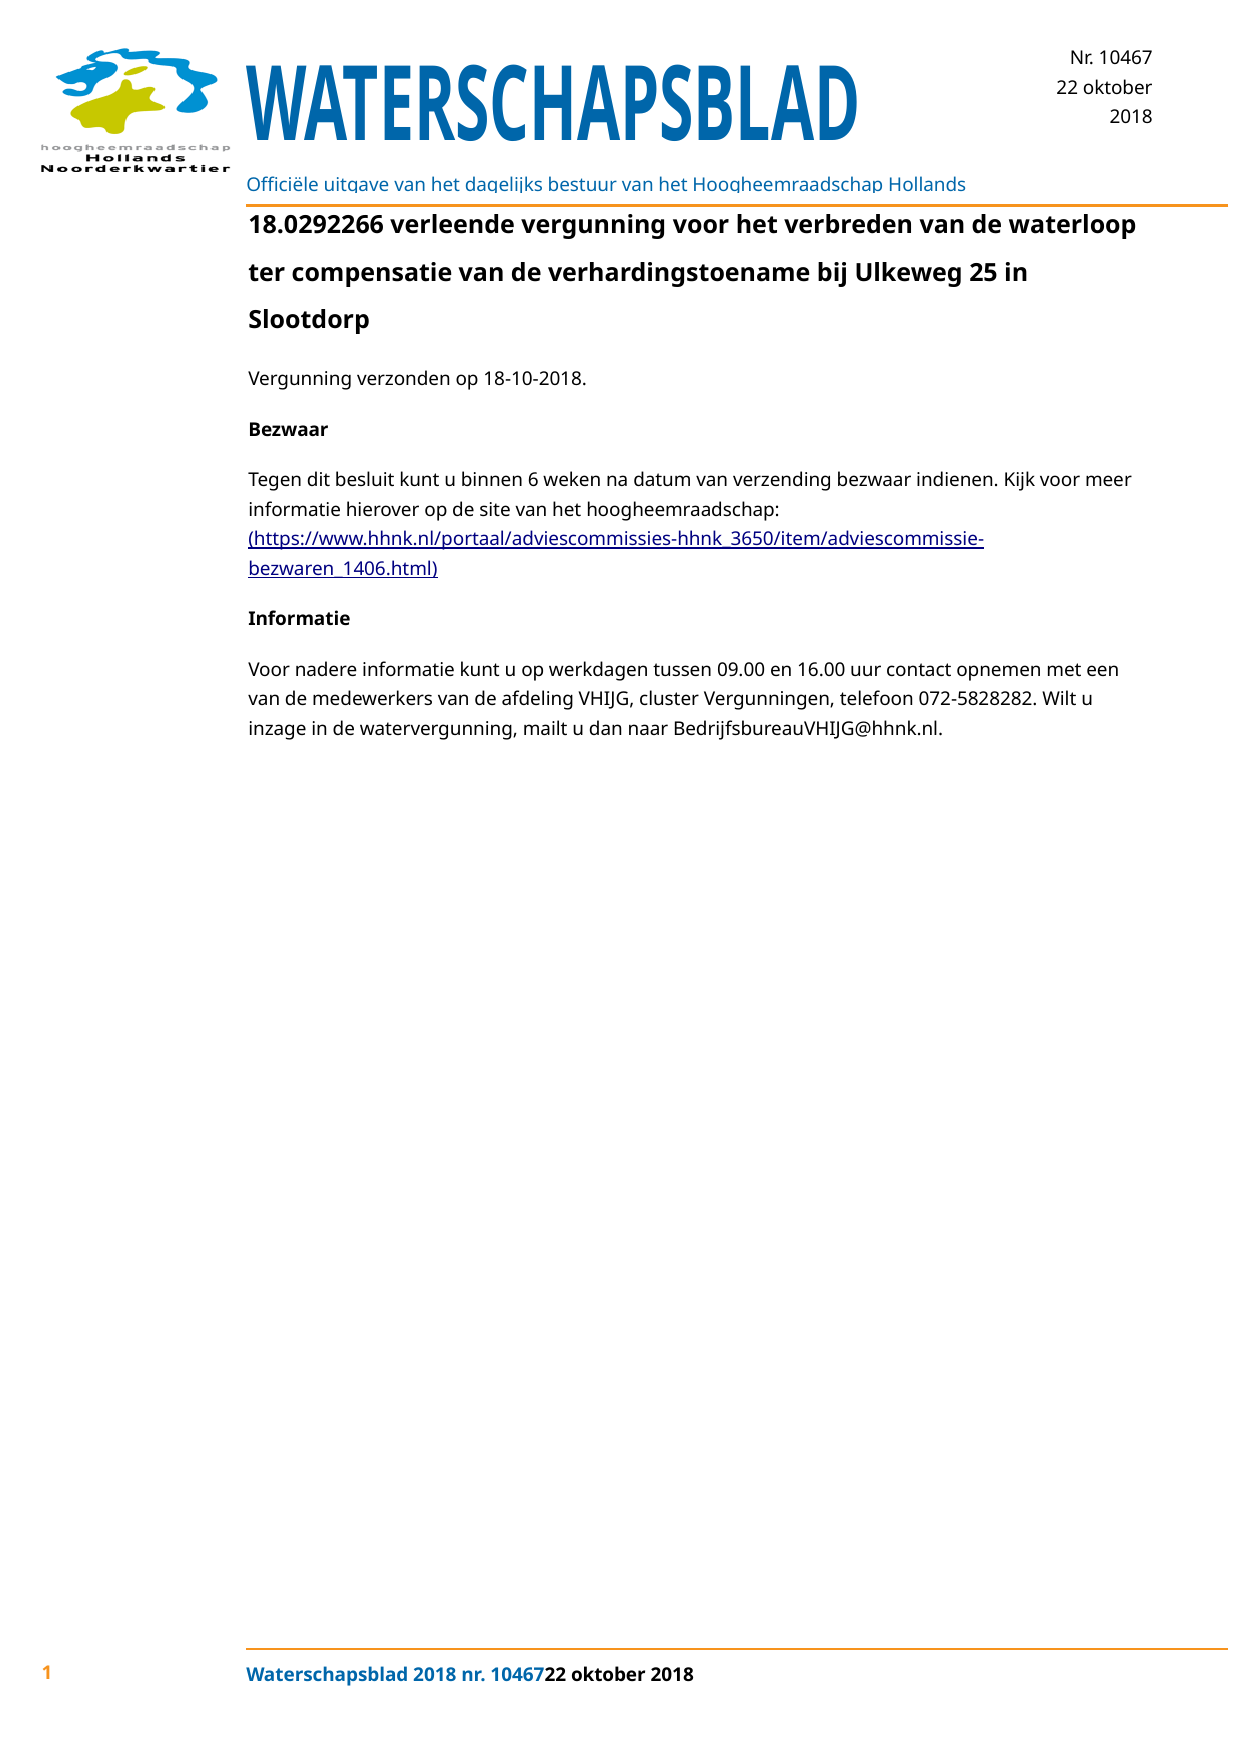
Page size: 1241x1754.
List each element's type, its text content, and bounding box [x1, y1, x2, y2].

text 18.0292266 verleende vergunning voor het verbreden van de waterloop ter compensatie van de verhardingstoename bij Ulkeweg 25 in Slootdorp [248, 207, 1152, 336]
text Tegen dit besluit kunt u binnen 6 weken na datum van verzending bezwaar indienen. Kijk voor meer informatie hierover op de site van het hoogheemraadschap: (https://www.hhnk.nl/portaal/adviescommissies-hhnk_3650/item/adviescommissie-bezwaren_1406.html) [248, 466, 1152, 581]
text Voor nadere informatie kunt u op werkdagen tussen 09.00 en 16.00 uur contact opnemen met een van de medewerkers van de afdeling VHIJG, cluster Vergunningen, telefoon 072-5828282. Wilt u inzage in de watervergunning, mailt u dan naar BedrijfsbureauVHIJG@hhnk.nl. [248, 656, 1152, 741]
text Bezwaar [248, 416, 1152, 442]
picture [41, 47, 231, 172]
text Informatie [248, 606, 1152, 631]
text Vergunning verzonden op 18-10-2018. [248, 366, 1152, 391]
